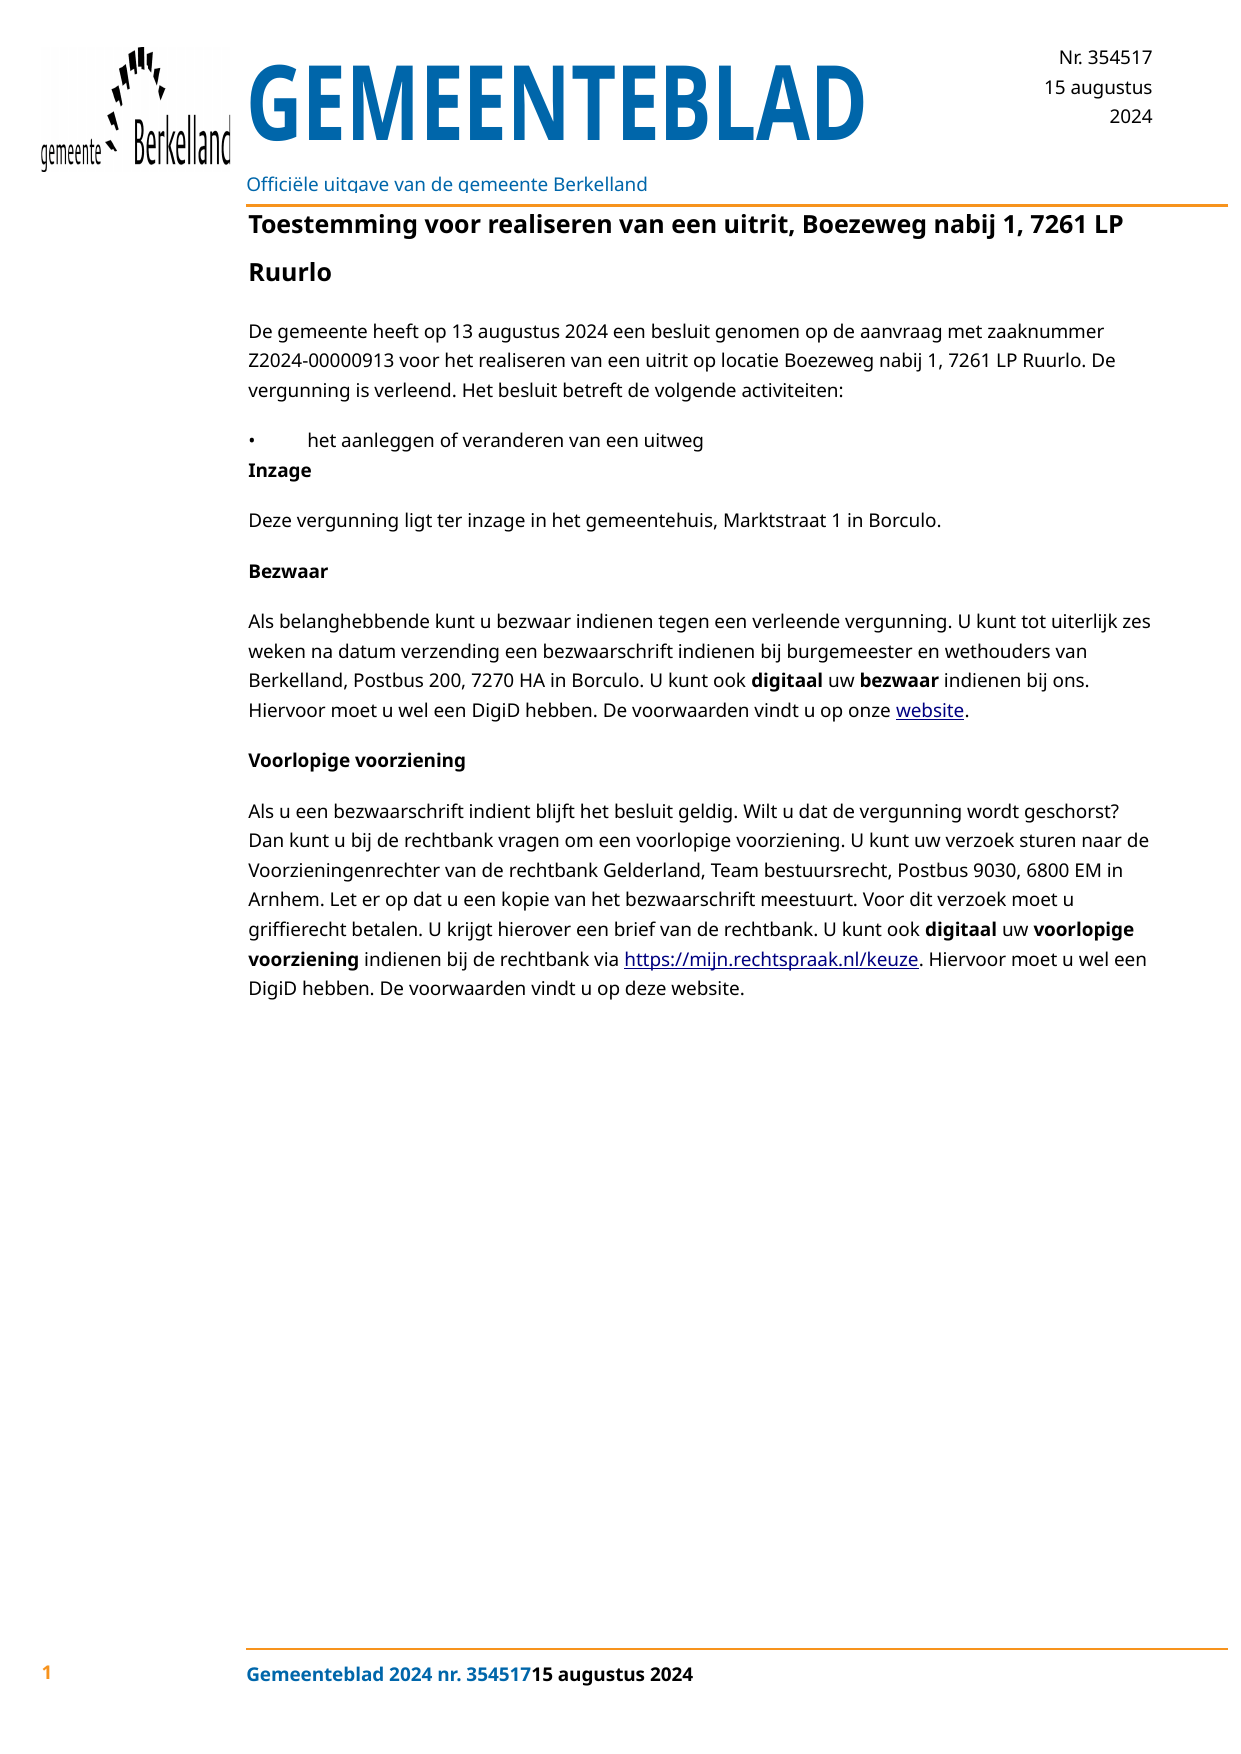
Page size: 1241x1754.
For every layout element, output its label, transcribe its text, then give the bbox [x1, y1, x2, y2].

text Voorlopige voorziening [248, 747, 1152, 773]
list het aanleggen of veranderen van een uitweg [248, 427, 1152, 453]
text Bezwaar [248, 558, 1152, 584]
text Als belanghebbende kunt u bezwaar indienen tegen een verleende vergunning. U kunt tot uiterlijk zes weken na datum verzending een bezwaarschrift indienen bij burgemeester en wethouders van Berkelland, Postbus 200, 7270 HA in Borculo. U kunt ook digitaal uw bezwaar indienen bij ons. Hiervoor moet u wel een DigiD hebben. De voorwaarden vindt u op onze website. [248, 608, 1152, 723]
picture [41, 47, 231, 172]
text De gemeente heeft op 13 augustus 2024 een besluit genomen op de aanvraag met zaaknummer Z2024-00000913 voor het realiseren van een uitrit op locatie Boezeweg nabij 1, 7261 LP Ruurlo. De vergunning is verleend. Het besluit betreft de volgende activiteiten: [248, 318, 1152, 403]
text Toestemming voor realiseren van een uitrit, Boezeweg nabij 1, 7261 LP Ruurlo [248, 207, 1152, 288]
text Deze vergunning ligt ter inzage in het gemeentehuis, Marktstraat 1 in Borculo. [248, 507, 1152, 533]
text Als u een bezwaarschrift indient blijft het besluit geldig. Wilt u dat de vergunning wordt geschorst? Dan kunt u bij de rechtbank vragen om een voorlopige voorziening. U kunt uw verzoek sturen naar de Voorzieningenrechter van de rechtbank Gelderland, Team bestuursrecht, Postbus 9030, 6800 EM in Arnhem. Let er op dat u een kopie van het bezwaarschrift meestuurt. Voor dit verzoek moet u griffierecht betalen. U krijgt hierover een brief van de rechtbank. U kunt ook digitaal uw voorlopige voorziening indienen bij de rechtbank via https://mijn.rechtspraak.nl/keuze. Hiervoor moet u wel een DigiD hebben. De voorwaarden vindt u op deze website. [248, 798, 1152, 1001]
text Inzage [248, 457, 1152, 483]
